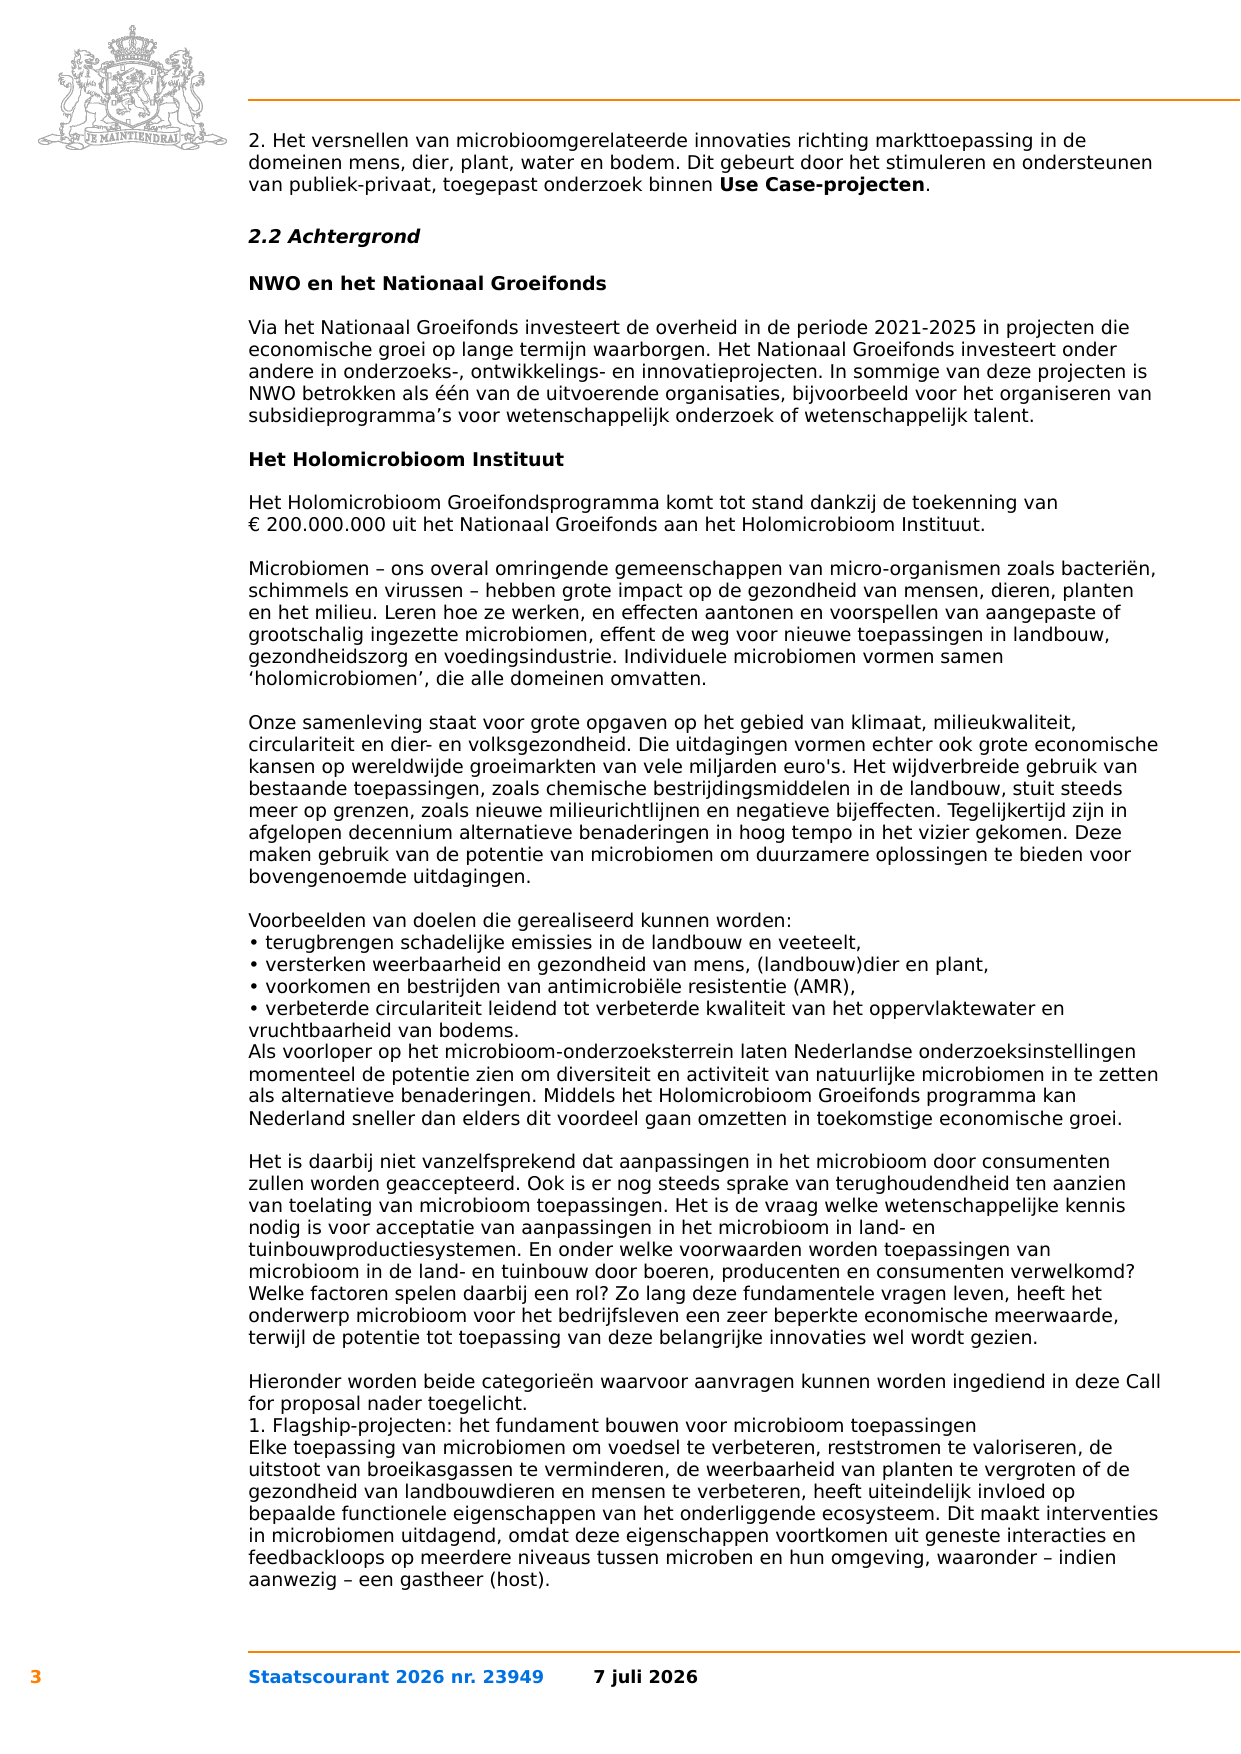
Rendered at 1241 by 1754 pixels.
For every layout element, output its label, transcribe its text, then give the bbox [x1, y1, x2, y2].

text • versterken weerbaarheid en gezondheid van mens, (landbouw)dier en plant, [248, 953, 1163, 976]
text 1. Flagship-projecten: het fundament bouwen voor microbioom toepassingen [248, 1415, 1163, 1437]
text Het Holomicrobioom Groeifondsprogramma komt tot stand dankzij de toekenning van € 200.000.000 uit het Nationaal Groeifonds aan het Holomicrobioom Instituut. [248, 492, 1163, 536]
text • terugbrengen schadelijke emissies in de landbouw en veeteelt, [248, 932, 1163, 953]
text • voorkomen en bestrijden van antimicrobiële resistentie (AMR), [248, 976, 1163, 997]
text Onze samenleving staat voor grote opgaven op het gebied van klimaat, milieukwaliteit, circulariteit en dier- en volksgezondheid. Die uitdagingen vormen echter ook grote economische kansen op wereldwijde groeimarkten van vele miljarden euro's. Het wijdverbreide gebruik van bestaande toepassingen, zoals chemische bestrijdingsmiddelen in de landbouw, stuit steeds meer op grenzen, zoals nieuwe milieurichtlijnen en negatieve bijeffecten. Tegelijkertijd zijn in afgelopen decennium alternatieve benaderingen in hoog tempo in het vizier gekomen. Deze maken gebruik van de potentie van microbiomen om duurzamere oplossingen te bieden voor bovengenoemde uitdagingen. [248, 712, 1163, 888]
picture [38, 25, 227, 150]
text Microbiomen – ons overal omringende gemeenschappen van micro-organismen zoals bacteriën, schimmels en virussen – hebben grote impact op de gezondheid van mensen, dieren, planten en het milieu. Leren hoe ze werken, en effecten aantonen en voorspellen van aangepaste of grootschalig ingezette microbiomen, effent de weg voor nieuwe toepassingen in landbouw, gezondheidszorg en voedingsindustrie. Individuele microbiomen vormen samen ‘holomicrobiomen’, die alle domeinen omvatten. [248, 558, 1163, 690]
subtitle Het Holomicrobioom Instituut [248, 448, 1163, 470]
text • verbeterde circulariteit leidend tot verbeterde kwaliteit van het oppervlaktewater en vruchtbaarheid van bodems. [248, 997, 1163, 1041]
text Via het Nationaal Groeifonds investeert de overheid in de periode 2021-2025 in projecten die economische groei op lange termijn waarborgen. Het Nationaal Groeifonds investeert onder andere in onderzoeks-, ontwikkelings- en innovatieprojecten. In sommige van deze projecten is NWO betrokken als één van de uitvoerende organisaties, bijvoorbeeld voor het organiseren van subsidieprogramma’s voor wetenschappelijk onderzoek of wetenschappelijk talent. [248, 317, 1163, 427]
text Als voorloper op het microbioom-onderzoeksterrein laten Nederlandse onderzoeksinstellingen momenteel de potentie zien om diversiteit en activiteit van natuurlijke microbiomen in te zetten als alternatieve benaderingen. Middels het Holomicrobioom Groeifonds programma kan Nederland sneller dan elders dit voordeel gaan omzetten in toekomstige economische groei. [248, 1041, 1163, 1129]
subtitle 2.2 Achtergrond [248, 226, 1163, 248]
text Voorbeelden van doelen die gerealiseerd kunnen worden: [248, 909, 1163, 932]
text 2. Het versnellen van microbioomgerelateerde innovaties richting markttoepassing in de domeinen mens, dier, plant, water en bodem. Dit gebeurt door het stimuleren en ondersteunen van publiek-privaat, toegepast onderzoek binnen Use Case-projecten. [248, 130, 1163, 196]
text Elke toepassing van microbiomen om voedsel te verbeteren, reststromen te valoriseren, de uitstoot van broeikasgassen te verminderen, de weerbaarheid van planten te vergroten of de gezondheid van landbouwdieren en mensen te verbeteren, heeft uiteindelijk invloed op bepaalde functionele eigenschappen van het onderliggende ecosysteem. Dit maakt interventies in microbiomen uitdagend, omdat deze eigenschappen voortkomen uit geneste interacties en feedbackloops op meerdere niveaus tussen microben en hun omgeving, waaronder – indien aanwezig – een gastheer (host). [248, 1437, 1163, 1591]
text Hieronder worden beide categorieën waarvoor aanvragen kunnen worden ingediend in deze Call for proposal nader toegelicht. [248, 1371, 1163, 1415]
text Het is daarbij niet vanzelfsprekend dat aanpassingen in het microbioom door consumenten zullen worden geaccepteerd. Ook is er nog steeds sprake van terughoudendheid ten aanzien van toelating van microbioom toepassingen. Het is de vraag welke wetenschappelijke kennis nodig is voor acceptatie van aanpassingen in het microbioom in land- en tuinbouwproductiesystemen. En onder welke voorwaarden worden toepassingen van microbioom in de land- en tuinbouw door boeren, producenten en consumenten verwelkomd? Welke factoren spelen daarbij een rol? Zo lang deze fundamentele vragen leven, heeft het onderwerp microbioom voor het bedrijfsleven een zeer beperkte economische meerwaarde, terwijl de potentie tot toepassing van deze belangrijke innovaties wel wordt gezien. [248, 1151, 1163, 1349]
subtitle NWO en het Nationaal Groeifonds [248, 273, 1163, 295]
